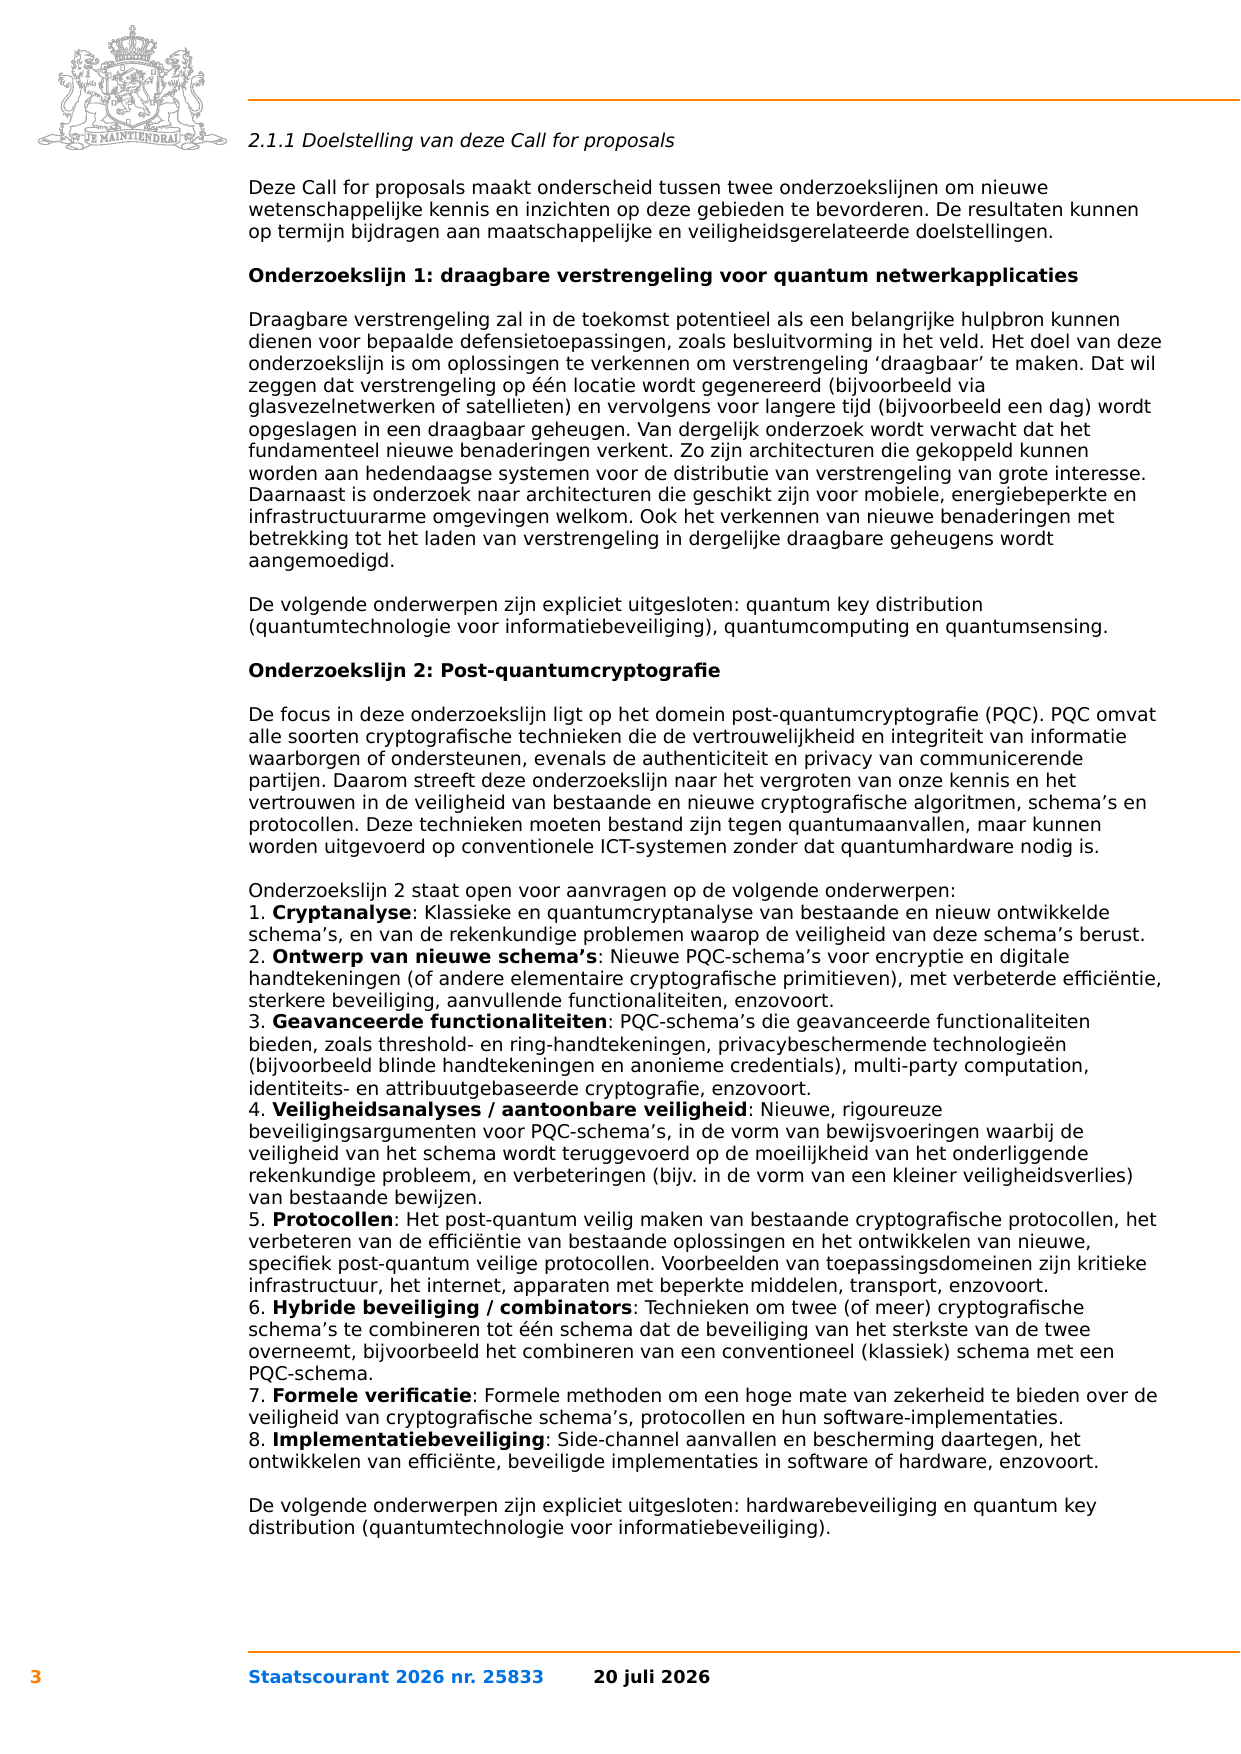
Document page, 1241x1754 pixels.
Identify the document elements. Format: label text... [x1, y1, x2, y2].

text De volgende onderwerpen zijn expliciet uitgesloten: hardwarebeveiliging en quantum key distribution (quantumtechnologie voor informatiebeveiliging). [248, 1495, 1163, 1539]
text 6. Hybride beveiliging / combinators: Technieken om twee (of meer) cryptografische schema’s te combineren tot één schema dat de beveiliging van het sterkste van de twee overneemt, bijvoorbeeld het combineren van een conventioneel (klassiek) schema met een PQC-schema. [248, 1297, 1163, 1385]
text Draagbare verstrengeling zal in de toekomst potentieel als een belangrijke hulpbron kunnen dienen voor bepaalde defensietoepassingen, zoals besluitvorming in het veld. Het doel van deze onderzoekslijn is om oplossingen te verkennen om verstrengeling ‘draagbaar’ te maken. Dat wil zeggen dat verstrengeling op één locatie wordt gegenereerd (bijvoorbeeld via glasvezelnetwerken of satellieten) en vervolgens voor langere tijd (bijvoorbeeld een dag) wordt opgeslagen in een draagbaar geheugen. Van dergelijk onderzoek wordt verwacht dat het fundamenteel nieuwe benaderingen verkent. Zo zijn architecturen die gekoppeld kunnen worden aan hedendaagse systemen voor de distributie van verstrengeling van grote interesse. Daarnaast is onderzoek naar architecturen die geschikt zijn voor mobiele, energiebeperkte en infrastructuurarme omgevingen welkom. Ook het verkennen van nieuwe benaderingen met betrekking tot het laden van verstrengeling in dergelijke draagbare geheugens wordt aangemoedigd. [248, 308, 1163, 572]
text De focus in deze onderzoekslijn ligt op het domein post-quantumcryptografie (PQC). PQC omvat alle soorten cryptografische technieken die de vertrouwelijkheid en integriteit van informatie waarborgen of ondersteunen, evenals de authenticiteit en privacy van communicerende partijen. Daarom streeft deze onderzoekslijn naar het vergroten van onze kennis en het vertrouwen in de veiligheid van bestaande en nieuwe cryptografische algoritmen, schema’s en protocollen. Deze technieken moeten bestand zijn tegen quantumaanvallen, maar kunnen worden uitgevoerd op conventionele ICT-systemen zonder dat quantumhardware nodig is. [248, 704, 1163, 858]
picture [38, 25, 227, 150]
text Deze Call for proposals maakt onderscheid tussen twee onderzoekslijnen om nieuwe wetenschappelijke kennis en inzichten op deze gebieden te bevorderen. De resultaten kunnen op termijn bijdragen aan maatschappelijke en veiligheidsgerelateerde doelstellingen. [248, 177, 1163, 243]
subtitle Onderzoekslijn 1: draagbare verstrengeling voor quantum netwerkapplicaties [248, 265, 1163, 287]
subtitle Onderzoekslijn 2: Post-quantumcryptografie [248, 660, 1163, 682]
text 7. Formele verificatie: Formele methoden om een hoge mate van zekerheid te bieden over de veiligheid van cryptografische schema’s, protocollen en hun software-implementaties. [248, 1385, 1163, 1429]
text 4. Veiligheidsanalyses / aantoonbare veiligheid: Nieuwe, rigoureuze beveiligingsargumenten voor PQC-schema’s, in de vorm van bewijsvoeringen waarbij de veiligheid van het schema wordt teruggevoerd op de moeilijkheid van het onderliggende rekenkundige probleem, en verbeteringen (bijv. in de vorm van een kleiner veiligheidsverlies) van bestaande bewijzen. [248, 1099, 1163, 1209]
text 1. Cryptanalyse: Klassieke en quantumcryptanalyse van bestaande en nieuw ontwikkelde schema’s, en van de rekenkundige problemen waarop de veiligheid van deze schema’s berust. [248, 902, 1163, 946]
text 8. Implementatiebeveiliging: Side-channel aanvallen en bescherming daartegen, het ontwikkelen van efficiënte, beveiligde implementaties in software of hardware, enzovoort. [248, 1429, 1163, 1473]
subtitle 2.1.1 Doelstelling van deze Call for proposals [248, 130, 1163, 152]
text 5. Protocollen: Het post-quantum veilig maken van bestaande cryptografische protocollen, het verbeteren van de efficiëntie van bestaande oplossingen en het ontwikkelen van nieuwe, specifiek post-quantum veilige protocollen. Voorbeelden van toepassingsdomeinen zijn kritieke infrastructuur, het internet, apparaten met beperkte middelen, transport, enzovoort. [248, 1209, 1163, 1297]
text 3. Geavanceerde functionaliteiten: PQC-schema’s die geavanceerde functionaliteiten bieden, zoals threshold- en ring-handtekeningen, privacybeschermende technologieën (bijvoorbeeld blinde handtekeningen en anonieme credentials), multi-party computation, identiteits- en attribuutgebaseerde cryptografie, enzovoort. [248, 1011, 1163, 1099]
text De volgende onderwerpen zijn expliciet uitgesloten: quantum key distribution (quantumtechnologie voor informatiebeveiliging), quantumcomputing en quantumsensing. [248, 594, 1163, 638]
text 2. Ontwerp van nieuwe schema’s: Nieuwe PQC-schema’s voor encryptie en digitale handtekeningen (of andere elementaire cryptografische primitieven), met verbeterde efficiëntie, sterkere beveiliging, aanvullende functionaliteiten, enzovoort. [248, 946, 1163, 1011]
text Onderzoekslijn 2 staat open voor aanvragen op de volgende onderwerpen: [248, 879, 1163, 902]
